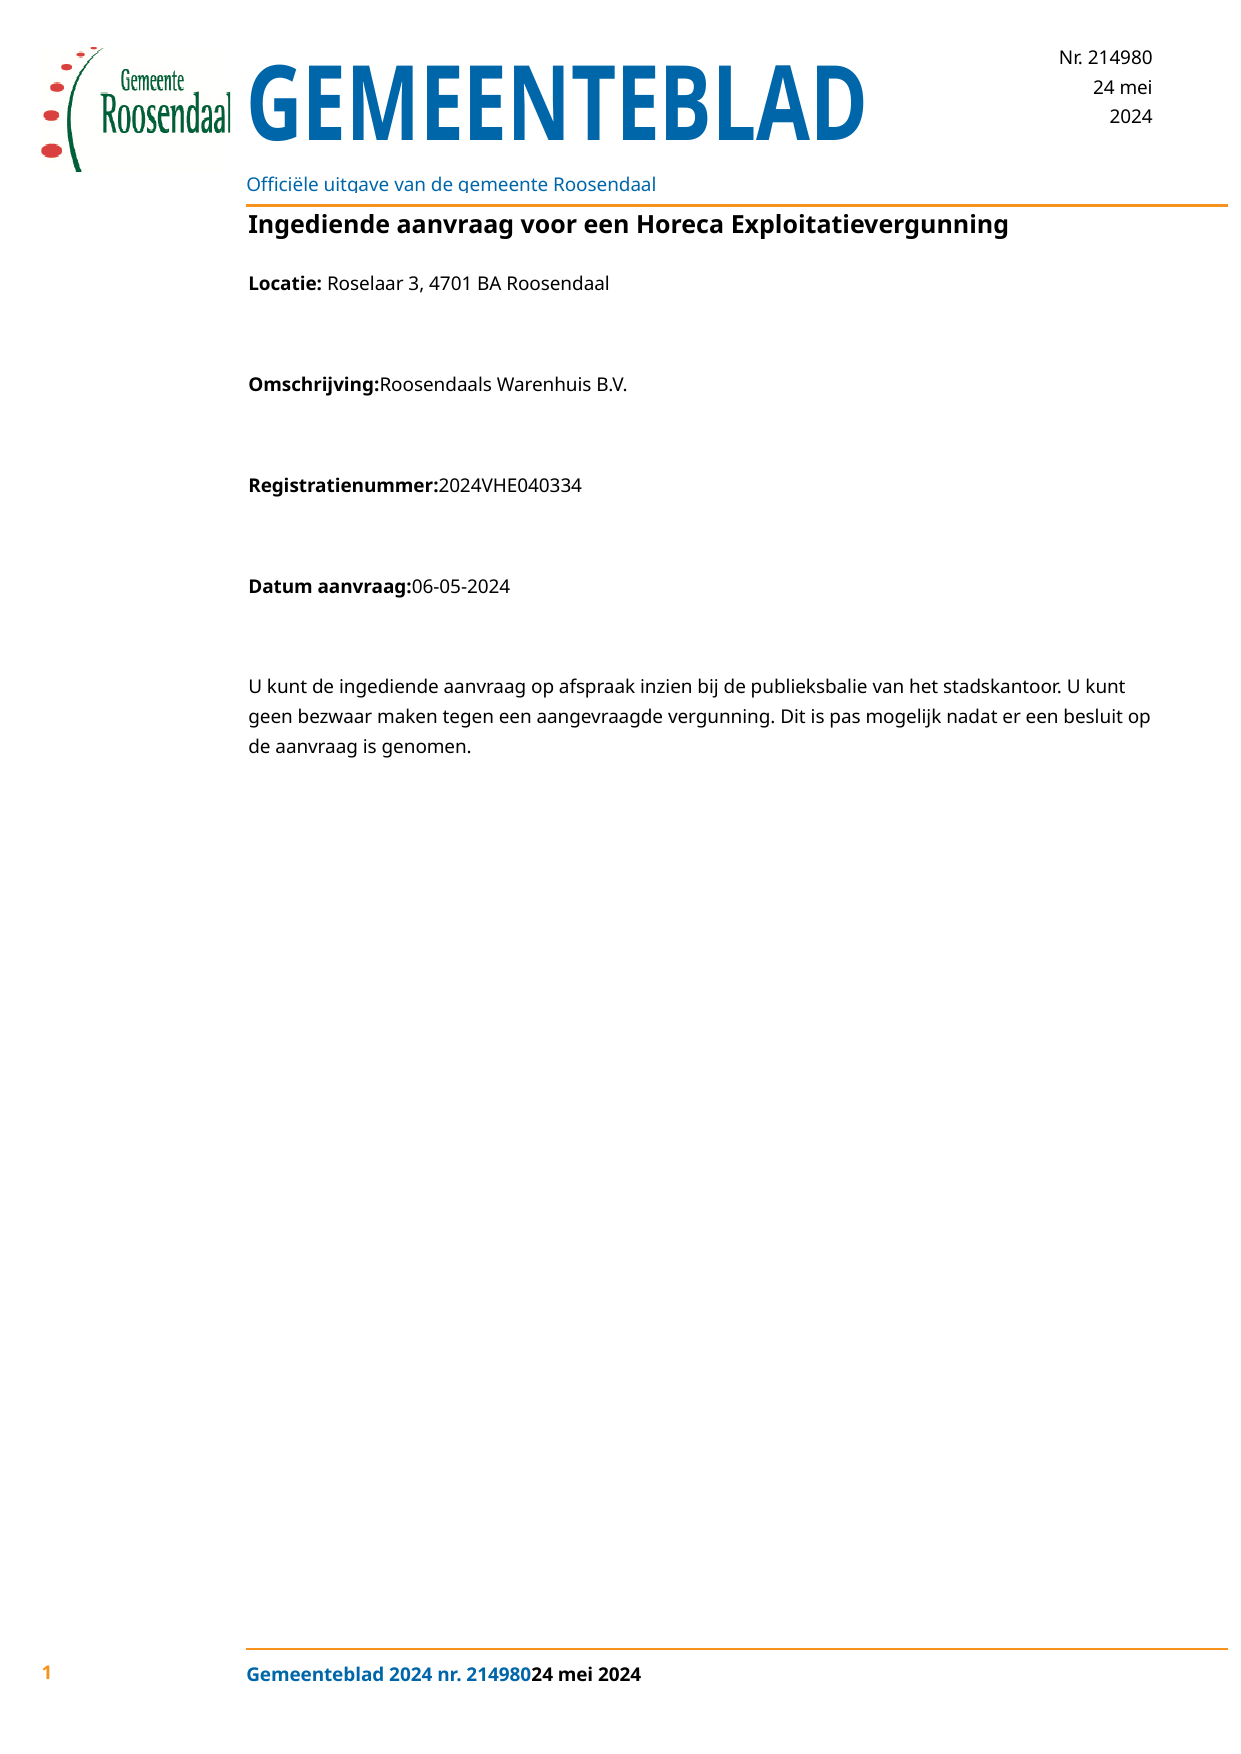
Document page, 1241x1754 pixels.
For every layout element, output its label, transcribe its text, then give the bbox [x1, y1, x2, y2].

text Registratienummer:2024VHE040334 [248, 472, 1152, 498]
text Datum aanvraag:06-05-2024 [248, 573, 1152, 598]
picture [41, 47, 231, 172]
text Locatie: Roselaar 3, 4701 BA Roosendaal [248, 270, 1152, 296]
text U kunt de ingediende aanvraag op afspraak inzien bij de publieksbalie van het stadskantoor. U kunt geen bezwaar maken tegen een aangevraagde vergunning. Dit is pas mogelijk nadat er een besluit op de aanvraag is genomen. [248, 674, 1152, 758]
text Omschrijving:Roosendaals Warenhuis B.V. [248, 371, 1152, 397]
text Ingediende aanvraag voor een Horeca Exploitatievergunning [248, 207, 1152, 241]
